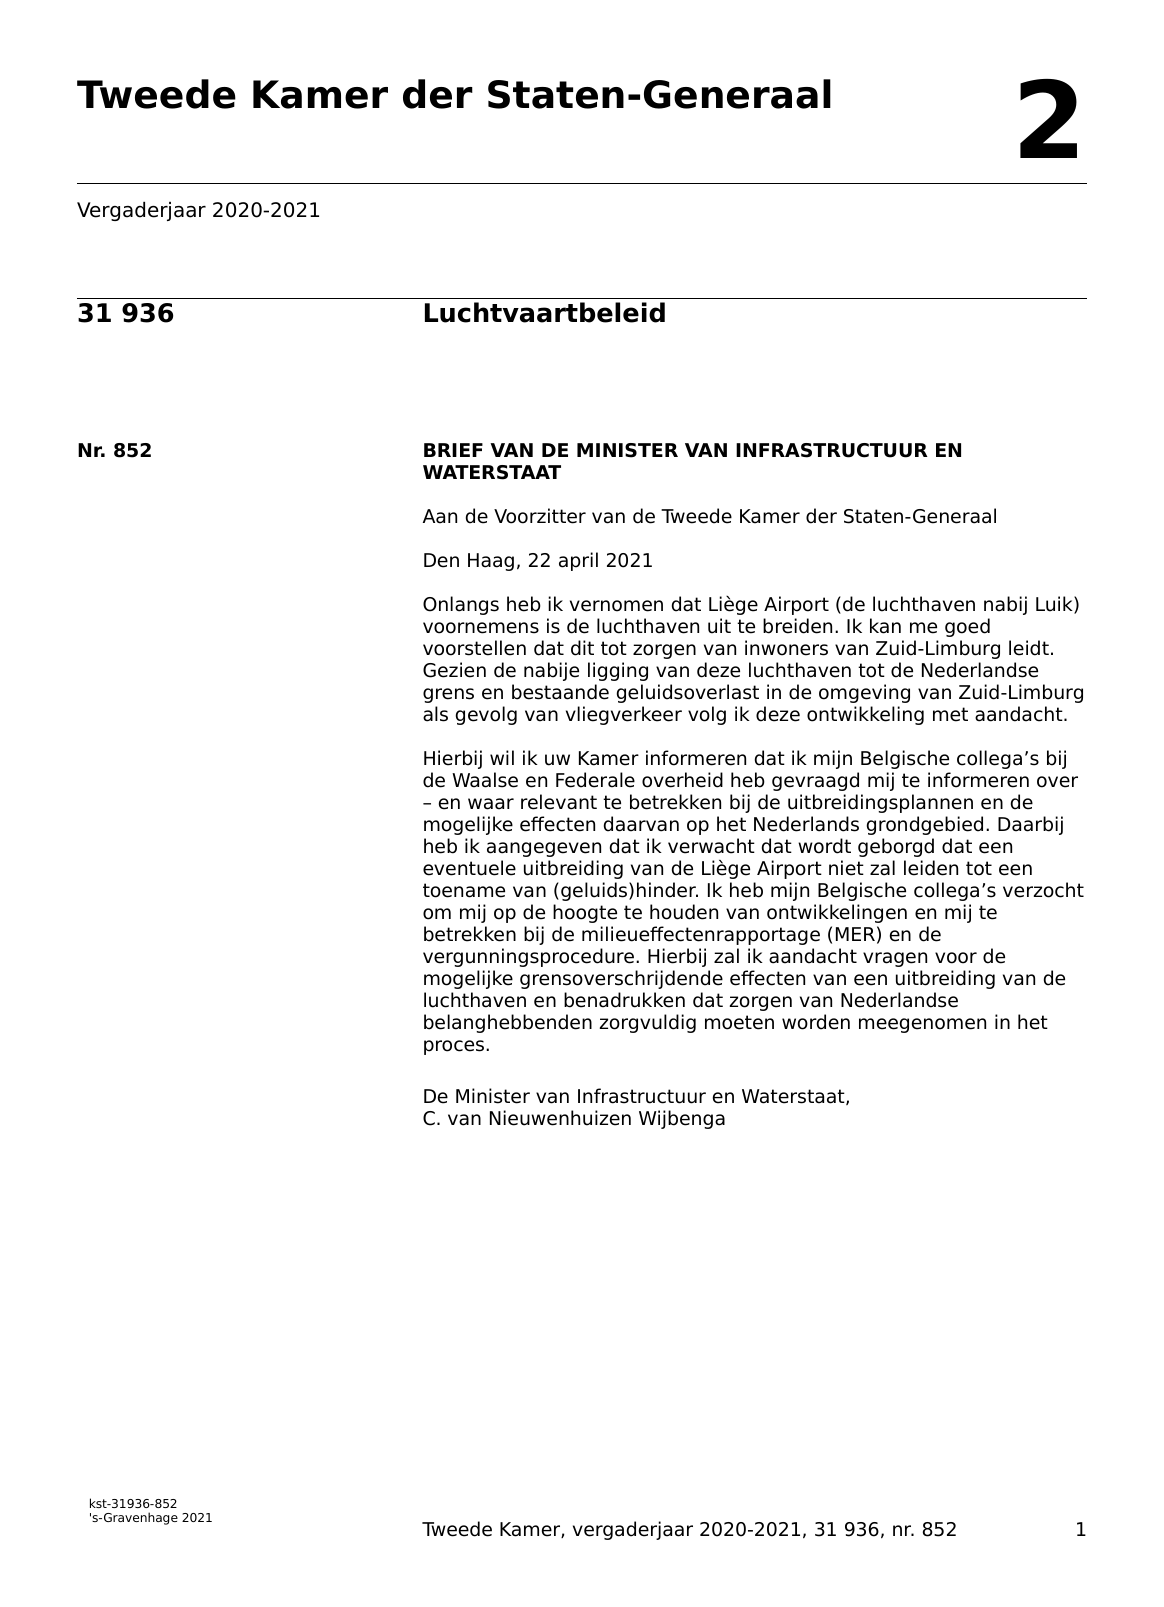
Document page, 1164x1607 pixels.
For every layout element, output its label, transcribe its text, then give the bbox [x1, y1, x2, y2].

text 's-Gravenhage 2021 [88, 1511, 323, 1525]
subtitle 31 936 Luchtvaartbeleid [77, 299, 1087, 329]
text Aan de Voorzitter van de Tweede Kamer der Staten-Generaal [422, 506, 1087, 528]
table_cell Vergaderjaar 2020-2021 [77, 184, 1087, 298]
text kst-31936-852 [88, 1497, 323, 1511]
text Den Haag, 22 april 2021 [422, 550, 1087, 572]
table_header Tweede Kamer der Staten-Generaal [77, 59, 886, 183]
subtitle Nr. 852 BRIEF VAN DE MINISTER VAN INFRASTRUCTUUR EN WATERSTAAT [77, 440, 1087, 484]
text Onlangs heb ik vernomen dat Liège Airport (de luchthaven nabij Luik) voornemens is de luchthaven uit te breiden. Ik kan me goed voorstellen dat dit tot zorgen van inwoners van Zuid-Limburg leidt. Gezien de nabije ligging van deze luchthaven tot de Nederlandse grens en bestaande geluidsoverlast in de omgeving van Zuid-Limburg als gevolg van vliegverkeer volg ik deze ontwikkeling met aandacht. [422, 594, 1087, 726]
text Hierbij wil ik uw Kamer informeren dat ik mijn Belgische collega’s bij de Waalse en Federale overheid heb gevraagd mij te informeren over – en waar relevant te betrekken bij de uitbreidingsplannen en de mogelijke effecten daarvan op het Nederlands grondgebied. Daarbij heb ik aangegeven dat ik verwacht dat wordt geborgd dat een eventuele uitbreiding van de Liège Airport niet zal leiden tot een toename van (geluids)hinder. Ik heb mijn Belgische collega’s verzocht om mij op de hoogte te houden van ontwikkelingen en mij te betrekken bij de milieueffectenrapportage (MER) en de vergunningsprocedure. Hierbij zal ik aandacht vragen voor de mogelijke grensoverschrijdende effecten van een uitbreiding van de luchthaven en benadrukken dat zorgen van Nederlandse belanghebbenden zorgvuldig moeten worden meegenomen in het proces. [422, 748, 1087, 1056]
text De Minister van Infrastructuur en Waterstaat, C. van Nieuwenhuizen Wijbenga [422, 1086, 1087, 1130]
table_header 2 [886, 59, 1087, 183]
